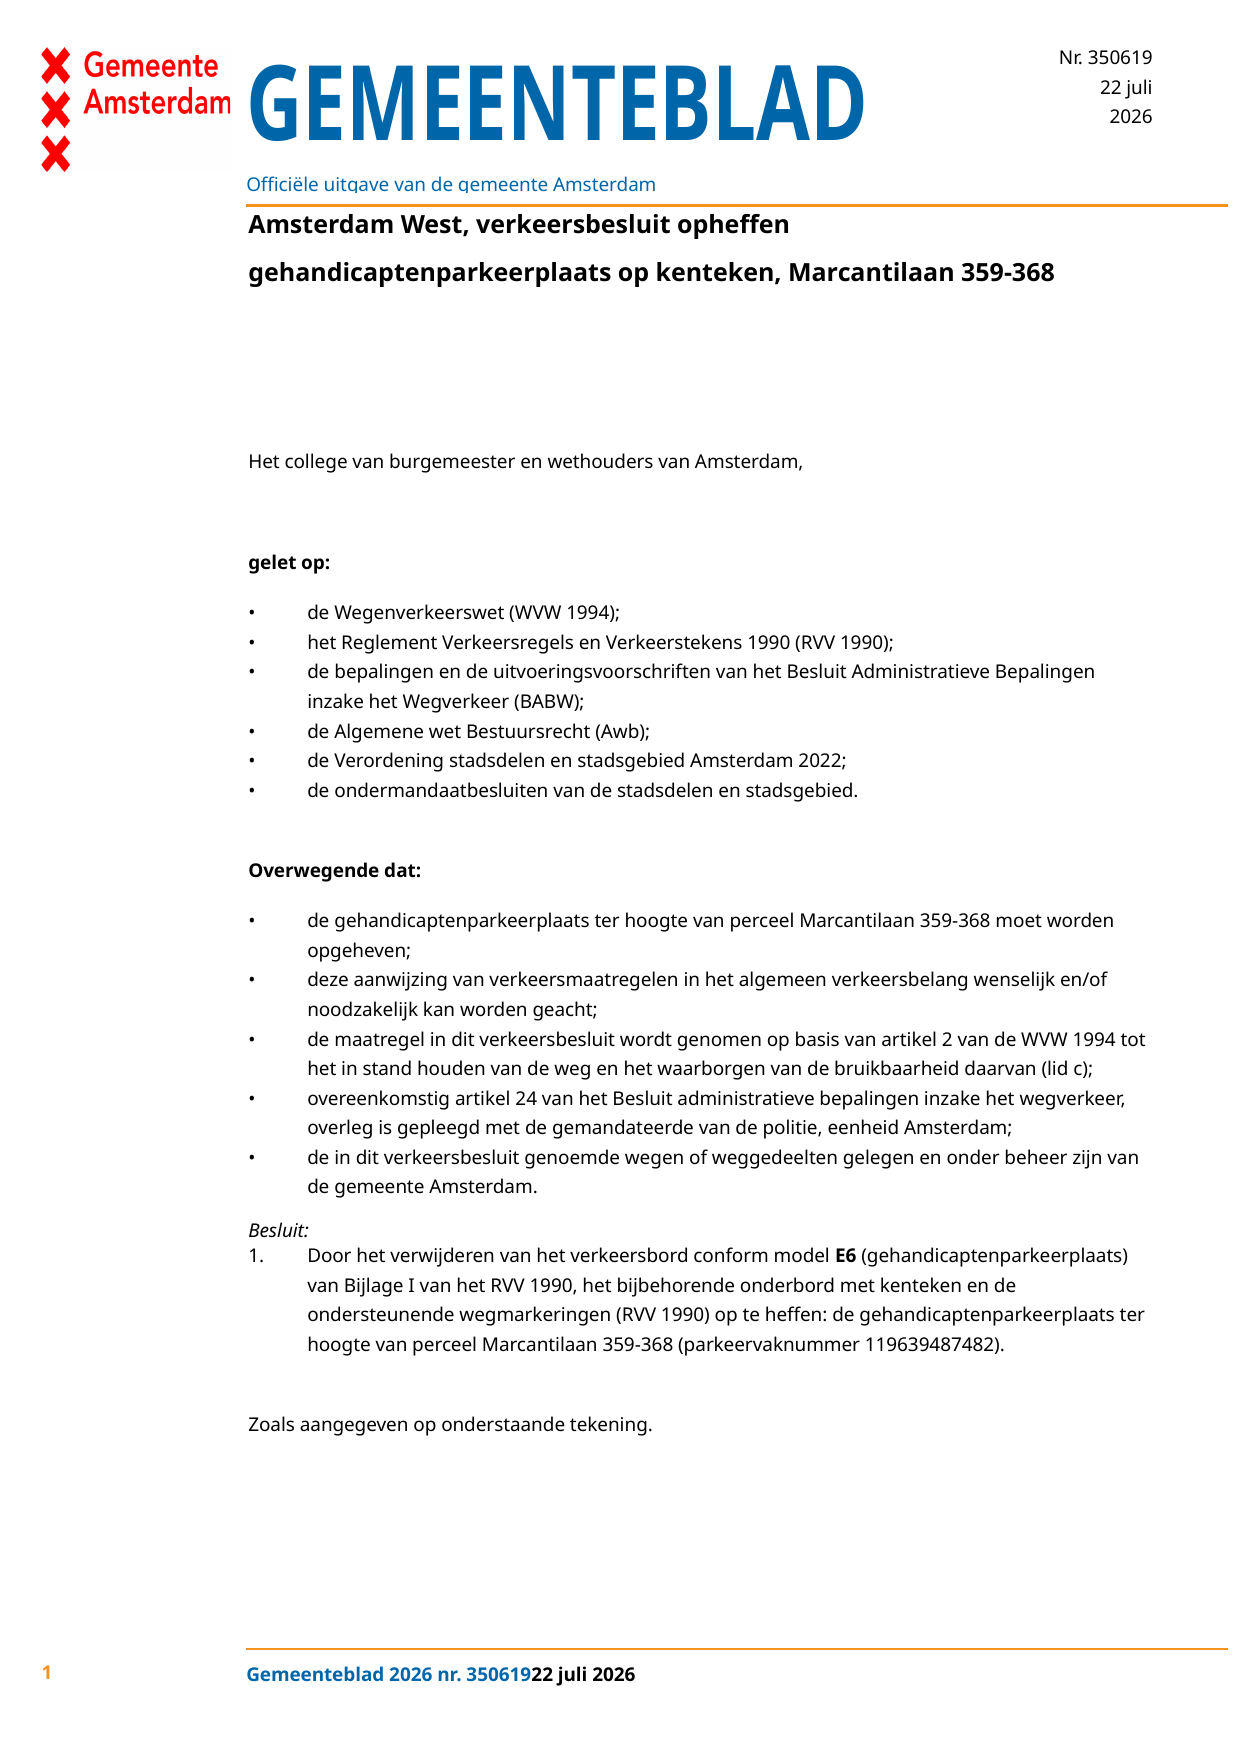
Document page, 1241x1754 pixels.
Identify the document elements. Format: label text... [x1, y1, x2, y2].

list het Reglement Verkeersregels en Verkeerstekens 1990 (RVV 1990); [248, 629, 1152, 655]
text Amsterdam West, verkeersbesluit opheffen gehandicaptenparkeerplaats op kenteken, Marcantilaan 359-368 [248, 207, 1152, 288]
list overeenkomstig artikel 24 van het Besluit administratieve bepalingen inzake het wegverkeer, overleg is gepleegd met de gemandateerde van de politie, eenheid Amsterdam; [248, 1085, 1152, 1140]
list de Verordening stadsdelen en stadsgebied Amsterdam 2022; [248, 747, 1152, 773]
text Het college van burgemeester en wethouders van Amsterdam, [248, 448, 1152, 474]
list de maatregel in dit verkeersbesluit wordt genomen op basis van artikel 2 van de WVW 1994 tot het in stand houden van de weg en het waarborgen van de bruikbaarheid daarvan (lid c); [248, 1026, 1152, 1081]
list de ondermandaatbesluiten van de stadsdelen en stadsgebied. [248, 777, 1152, 803]
list deze aanwijzing van verkeersmaatregelen in het algemeen verkeersbelang wenselijk en/of noodzakelijk kan worden geacht; [248, 967, 1152, 1022]
text Zoals aangegeven op onderstaande tekening. [248, 1411, 1152, 1437]
list de gehandicaptenparkeerplaats ter hoogte van perceel Marcantilaan 359-368 moet worden opgeheven; [248, 907, 1152, 963]
list de in dit verkeersbesluit genoemde wegen of weggedeelten gelegen en onder beheer zijn van de gemeente Amsterdam. [248, 1144, 1152, 1199]
list de Wegenverkeerswet (WVW 1994); [248, 599, 1152, 625]
text gelet op: [248, 549, 1152, 575]
picture [41, 47, 231, 172]
text Overwegende dat: [248, 857, 1152, 883]
list Door het verwijderen van het verkeersbord conform model E6 (gehandicaptenparkeerplaats) van Bijlage I van het RVV 1990, het bijbehorende onderbord met kenteken en de ondersteunende wegmarkeringen (RVV 1990) op te heffen: de gehandicaptenparkeerplaats ter hoogte van perceel Marcantilaan 359-368 (parkeervaknummer 119639487482). [248, 1242, 1152, 1357]
list de Algemene wet Bestuursrecht (Awb); [248, 718, 1152, 743]
text Besluit: [248, 1217, 1152, 1242]
list de bepalingen en de uitvoeringsvoorschriften van het Besluit Administratieve Bepalingen inzake het Wegverkeer (BABW); [248, 659, 1152, 714]
